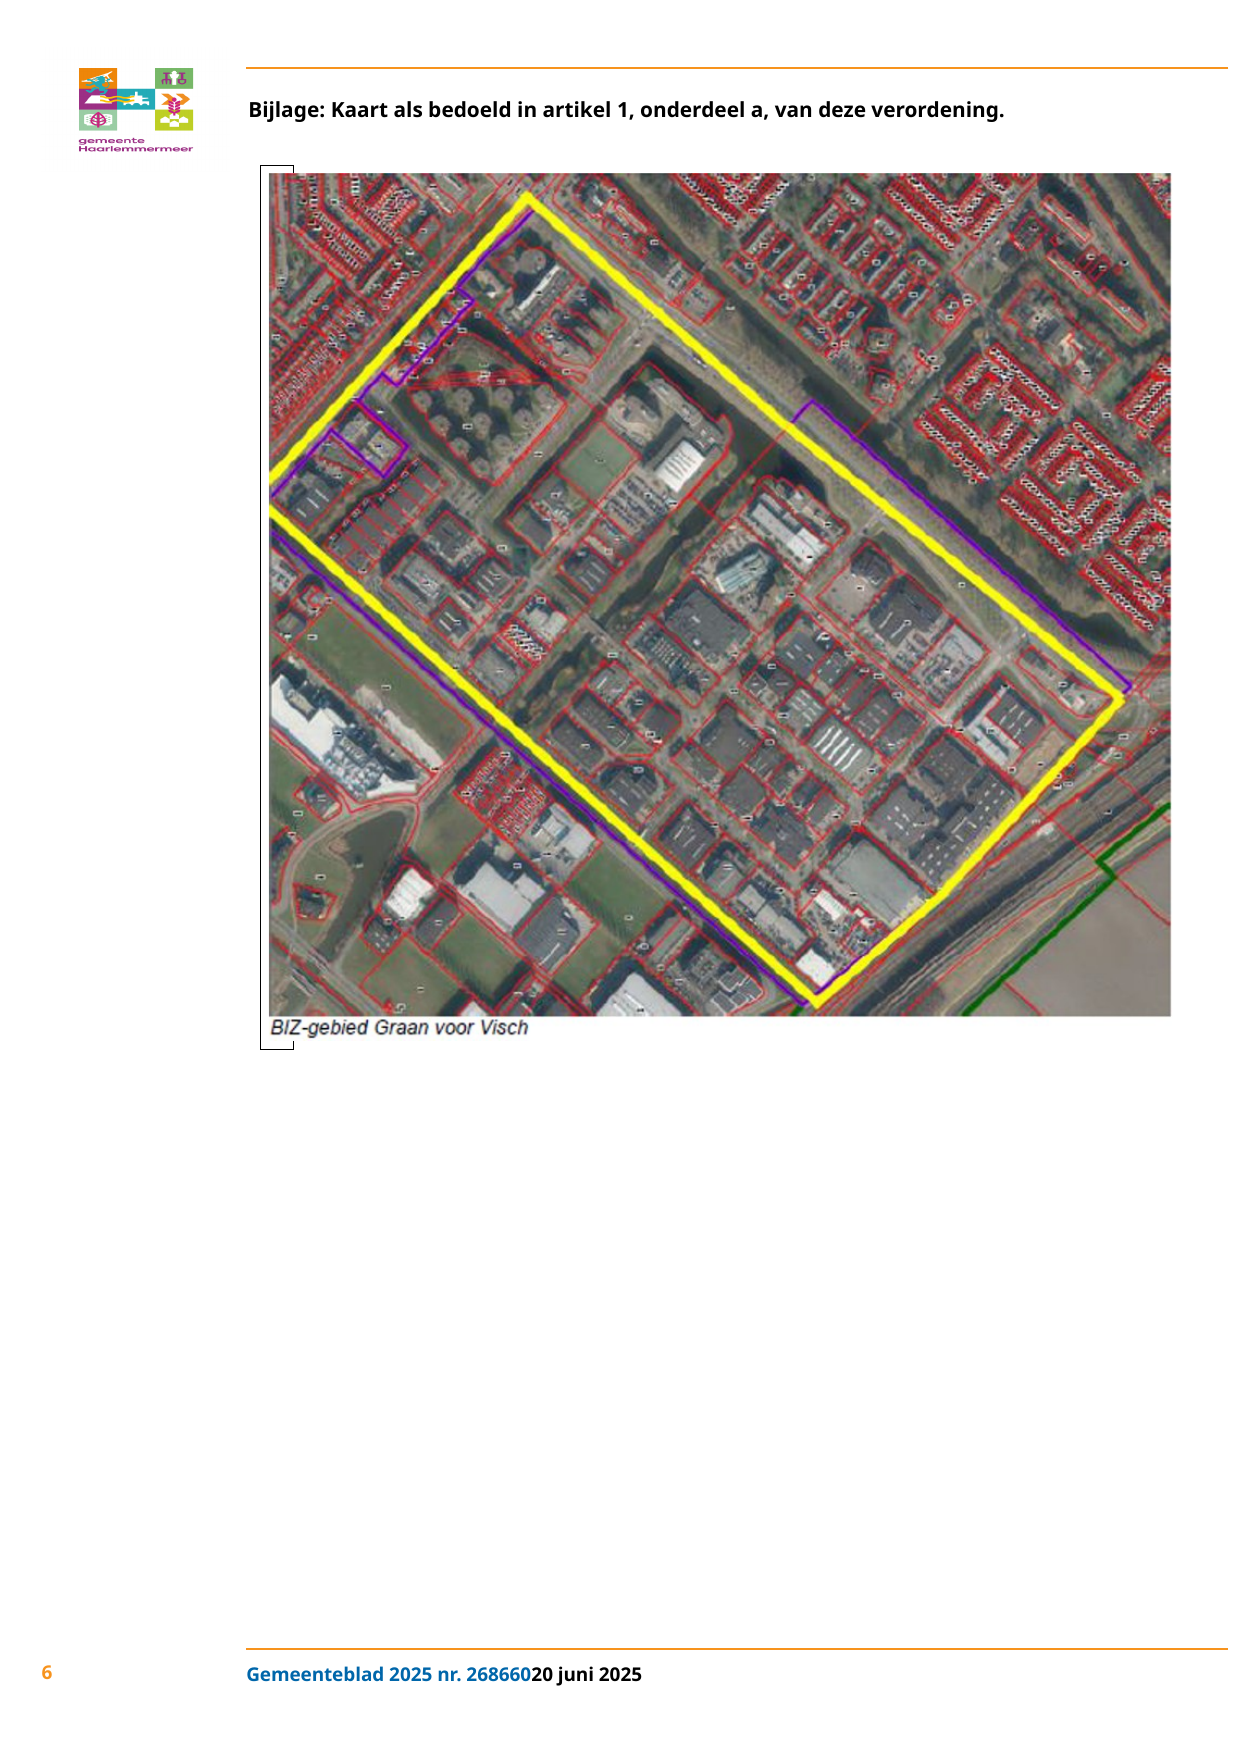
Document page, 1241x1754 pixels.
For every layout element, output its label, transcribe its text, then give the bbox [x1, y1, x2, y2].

text Bijlage: Kaart als bedoeld in artikel 1, onderdeel a, van deze verordening. [248, 95, 1152, 123]
picture [41, 47, 231, 172]
picture [268, 173, 1173, 1041]
